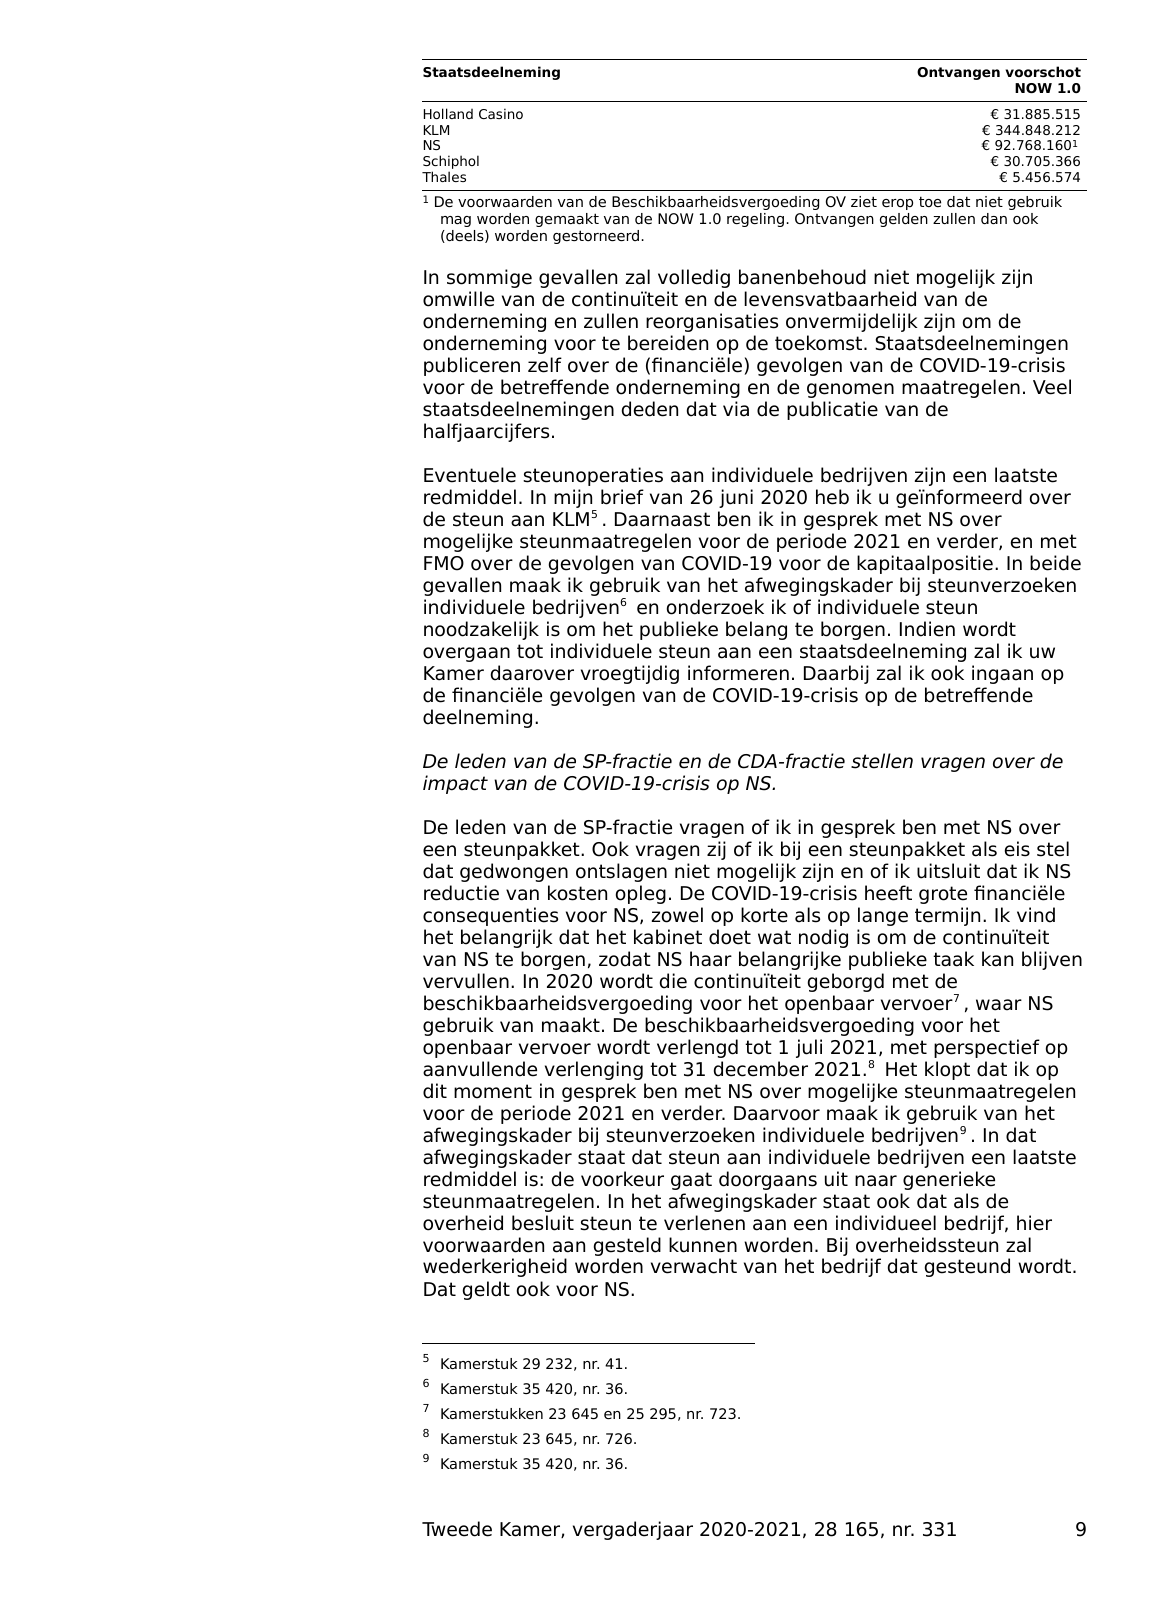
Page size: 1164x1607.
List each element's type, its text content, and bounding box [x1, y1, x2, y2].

table_cell 1 De voorwaarden van de Beschikbaarheidsvergoeding OV ziet erop toe dat niet gebruik mag worden gemaakt van de NOW 1.0 regeling. Ontvangen gelden zullen dan ook (deels) worden gestorneerd. [422, 191, 1087, 244]
text Kamerstukken 23 645 en 25 295, nr. 723. [422, 1402, 1087, 1424]
text Eventuele steunoperaties aan individuele bedrijven zijn een laatste redmiddel. In mijn brief van 26 juni 2020 heb ik u geïnformeerd over de steun aan KLM. Daarnaast ben ik in gesprek met NS over mogelijke steunmaatregelen voor de periode 2021 en verder, en met FMO over de gevolgen van COVID-19 voor de kapitaalpositie. In beide gevallen maak ik gebruik van het afwegingskader bij steunverzoeken individuele bedrijven en onderzoek ik of individuele steun noodzakelijk is om het publieke belang te borgen. Indien wordt overgaan tot individuele steun aan een staatsdeelneming zal ik uw Kamer daarover vroegtijdig informeren. Daarbij zal ik ook ingaan op de financiële gevolgen van de COVID-19-crisis op de betreffende deelneming. [422, 465, 1087, 728]
table_cell Schiphol [422, 154, 895, 169]
table_cell € 31.885.515 [895, 102, 1087, 122]
table_cell Thales [422, 170, 895, 190]
text In sommige gevallen zal volledig banenbehoud niet mogelijk zijn omwille van de continuïteit en de levensvatbaarheid van de onderneming en zullen reorganisaties onvermijdelijk zijn om de onderneming voor te bereiden op de toekomst. Staatsdeelnemingen publiceren zelf over de (financiële) gevolgen van de COVID-19-crisis voor de betreffende onderneming en de genomen maatregelen. Veel staatsdeelnemingen deden dat via de publicatie van de halfjaarcijfers. [422, 267, 1087, 443]
text Kamerstuk 23 645, nr. 726. [422, 1427, 1087, 1449]
table_header Ontvangen voorschot NOW 1.0 [895, 60, 1087, 101]
text Kamerstuk 35 420, nr. 36. [422, 1452, 1087, 1474]
table_header Staatsdeelneming [422, 60, 895, 101]
text Kamerstuk 29 232, nr. 41. [422, 1352, 1087, 1374]
text De leden van de SP-fractie vragen of ik in gesprek ben met NS over een steunpakket. Ook vragen zij of ik bij een steunpakket als eis stel dat gedwongen ontslagen niet mogelijk zijn en of ik uitsluit dat ik NS reductie van kosten opleg. De COVID-19-crisis heeft grote financiële consequenties voor NS, zowel op korte als op lange termijn. Ik vind het belangrijk dat het kabinet doet wat nodig is om de continuïteit van NS te borgen, zodat NS haar belangrijke publieke taak kan blijven vervullen. In 2020 wordt die continuïteit geborgd met de beschikbaarheidsvergoeding voor het openbaar vervoer, waar NS gebruik van maakt. De beschikbaarheidsvergoeding voor het openbaar vervoer wordt verlengd tot 1 juli 2021, met perspectief op aanvullende verlenging tot 31 december 2021. Het klopt dat ik op dit moment in gesprek ben met NS over mogelijke steunmaatregelen voor de periode 2021 en verder. Daarvoor maak ik gebruik van het afwegingskader bij steunverzoeken individuele bedrijven. In dat afwegingskader staat dat steun aan individuele bedrijven een laatste redmiddel is: de voorkeur gaat doorgaans uit naar generieke steunmaatregelen. In het afwegingskader staat ook dat als de overheid besluit steun te verlenen aan een individueel bedrijf, hier voorwaarden aan gesteld kunnen worden. Bij overheidssteun zal wederkerigheid worden verwacht van het bedrijf dat gesteund wordt. Dat geldt ook voor NS. [422, 817, 1087, 1300]
table_cell KLM [422, 123, 895, 138]
table_cell € 344.848.212 [895, 123, 1087, 138]
table_cell € 92.768.1601 [895, 138, 1087, 154]
table_cell Holland Casino [422, 102, 895, 122]
table_cell € 5.456.574 [895, 170, 1087, 190]
table_cell NS [422, 138, 895, 154]
text De leden van de SP-fractie en de CDA-fractie stellen vragen over de impact van de COVID-19-crisis op NS. [422, 751, 1087, 795]
text Kamerstuk 35 420, nr. 36. [422, 1377, 1087, 1399]
table_cell € 30.705.366 [895, 154, 1087, 169]
